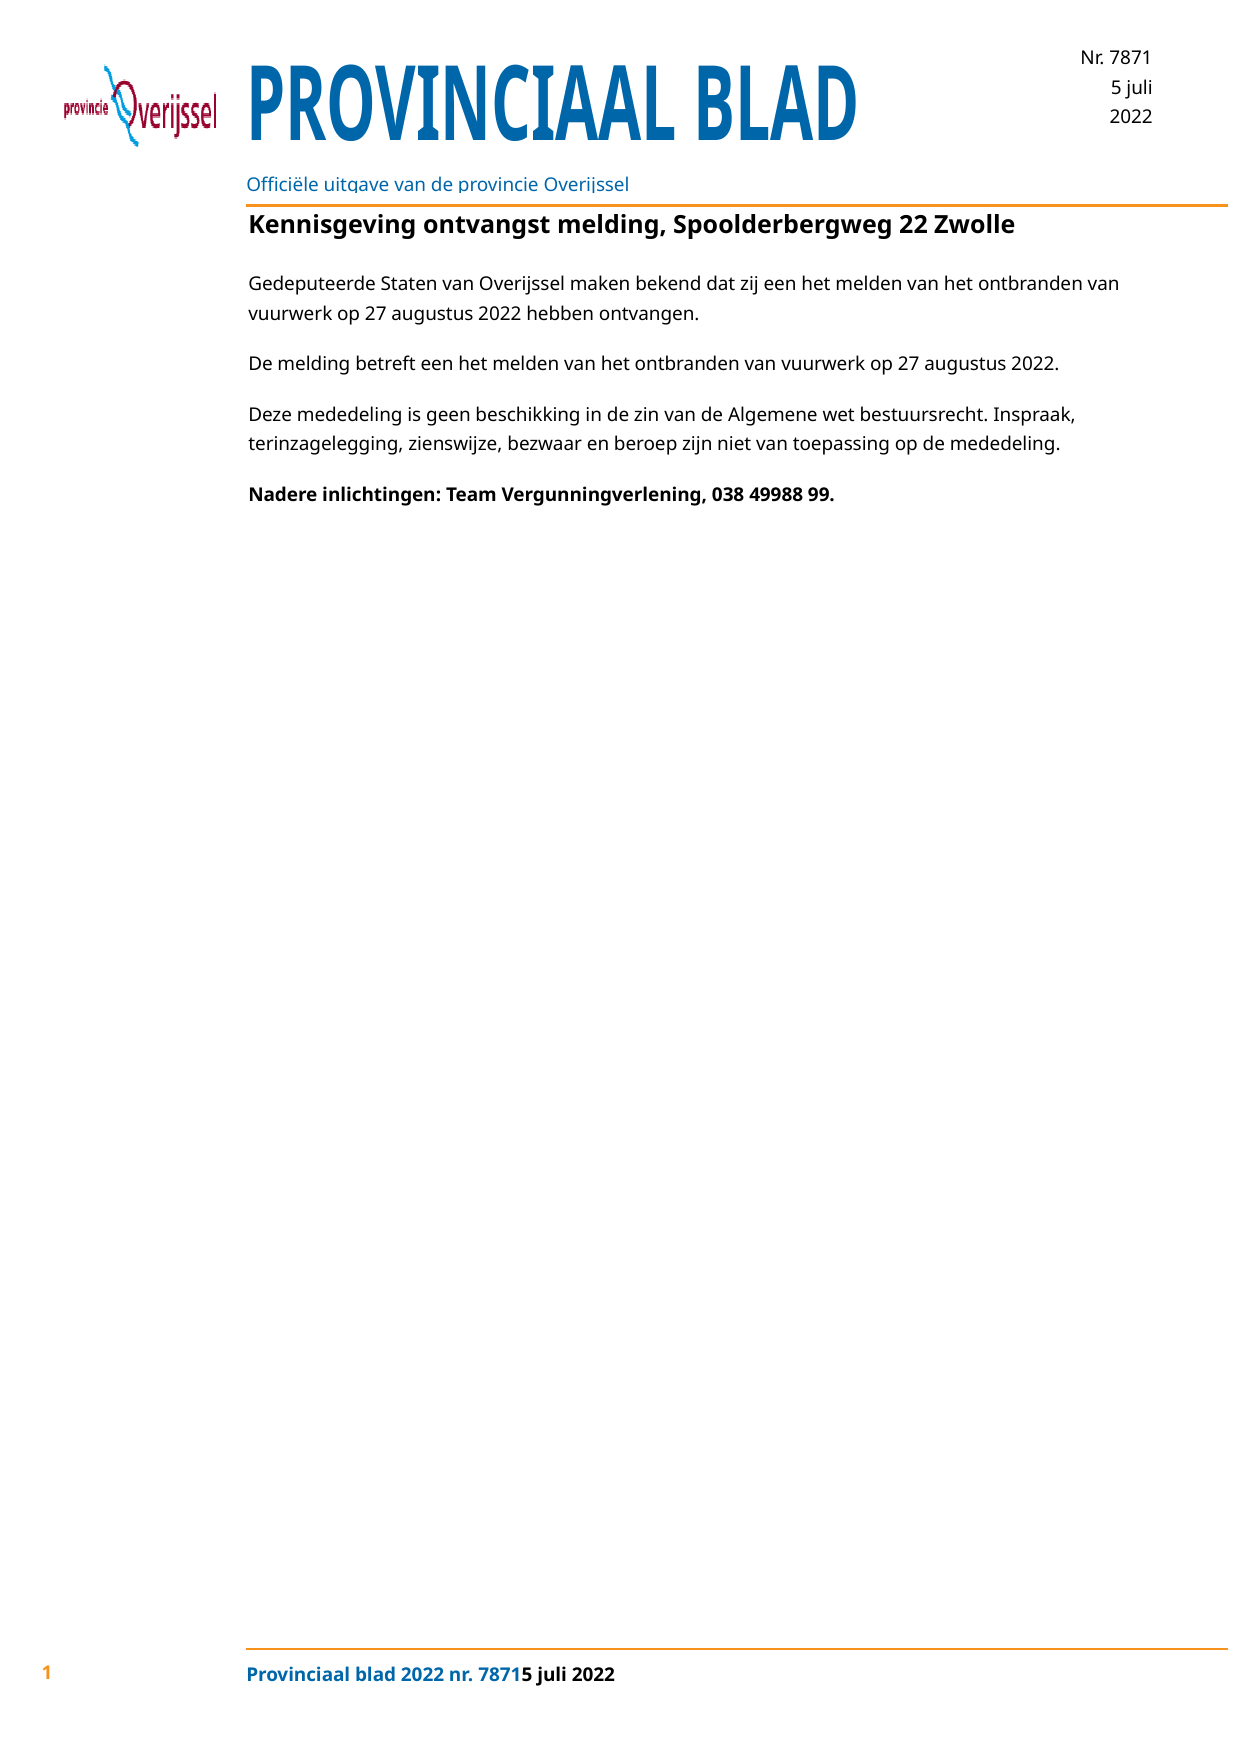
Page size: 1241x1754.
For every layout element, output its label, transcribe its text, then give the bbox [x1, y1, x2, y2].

picture [41, 47, 231, 172]
text Deze mededeling is geen beschikking in de zin van de Algemene wet bestuursrecht. Inspraak, terinzagelegging, zienswijze, bezwaar en beroep zijn niet van toepassing op de mededeling. [248, 401, 1152, 456]
text Kennisgeving ontvangst melding, Spoolderbergweg 22 Zwolle [248, 207, 1152, 241]
text Nadere inlichtingen: Team Vergunningverlening, 038 49988 99. [248, 481, 1152, 506]
text Gedeputeerde Staten van Overijssel maken bekend dat zij een het melden van het ontbranden van vuurwerk op 27 augustus 2022 hebben ontvangen. [248, 270, 1152, 326]
text De melding betreft een het melden van het ontbranden van vuurwerk op 27 augustus 2022. [248, 350, 1152, 376]
